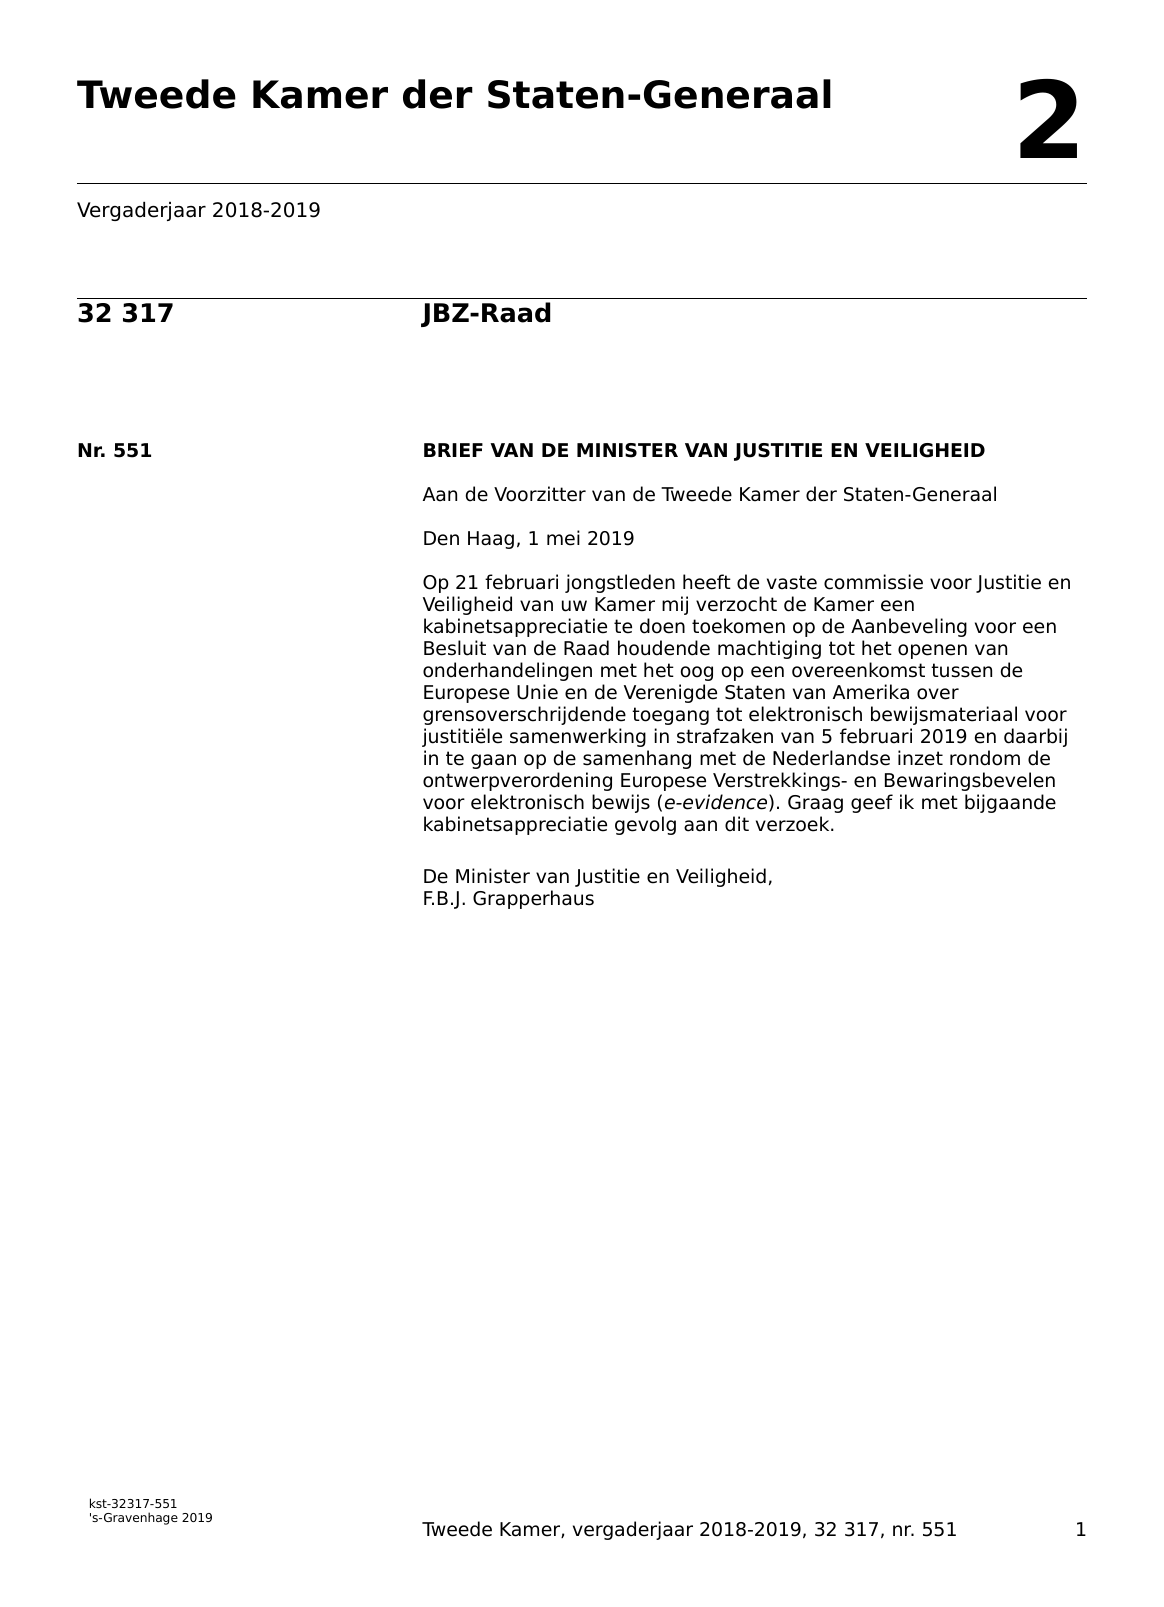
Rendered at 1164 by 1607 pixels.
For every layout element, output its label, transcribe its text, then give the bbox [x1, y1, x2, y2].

text Den Haag, 1 mei 2019 [422, 528, 1087, 550]
table_cell Vergaderjaar 2018-2019 [77, 184, 1087, 298]
table_header Tweede Kamer der Staten-Generaal [77, 59, 886, 183]
text Op 21 februari jongstleden heeft de vaste commissie voor Justitie en Veiligheid van uw Kamer mij verzocht de Kamer een kabinetsappreciatie te doen toekomen op de Aanbeveling voor een Besluit van de Raad houdende machtiging tot het openen van onderhandelingen met het oog op een overeenkomst tussen de Europese Unie en de Verenigde Staten van Amerika over grensoverschrijdende toegang tot elektronisch bewijsmateriaal voor justitiële samenwerking in strafzaken van 5 februari 2019 en daarbij in te gaan op de samenhang met de Nederlandse inzet rondom de ontwerpverordening Europese Verstrekkings- en Bewaringsbevelen voor elektronisch bewijs (e-evidence). Graag geef ik met bijgaande kabinetsappreciatie gevolg aan dit verzoek. [422, 572, 1087, 836]
text 's-Gravenhage 2019 [88, 1511, 323, 1525]
subtitle 32 317 JBZ-Raad [77, 299, 1087, 329]
text De Minister van Justitie en Veiligheid, F.B.J. Grapperhaus [422, 866, 1087, 910]
table_header 2 [886, 59, 1087, 183]
text Aan de Voorzitter van de Tweede Kamer der Staten-Generaal [422, 484, 1087, 506]
subtitle Nr. 551 BRIEF VAN DE MINISTER VAN JUSTITIE EN VEILIGHEID [77, 440, 1087, 462]
text kst-32317-551 [88, 1497, 323, 1511]
